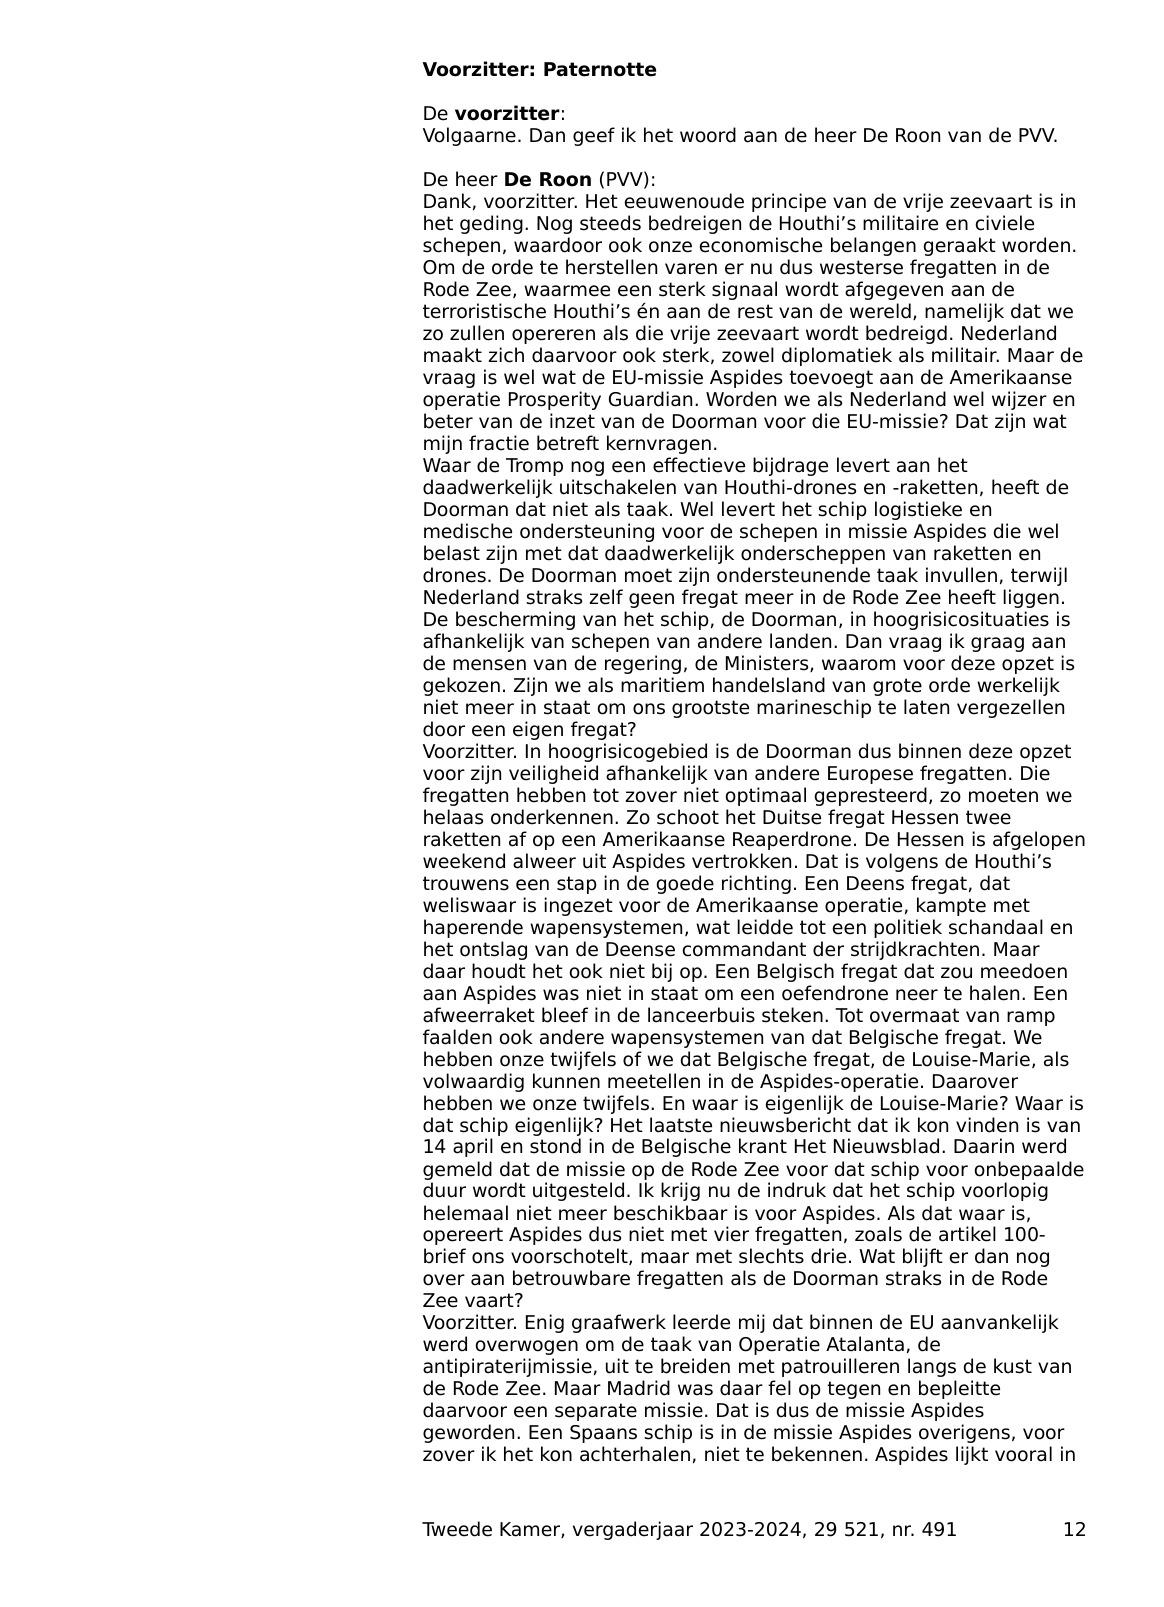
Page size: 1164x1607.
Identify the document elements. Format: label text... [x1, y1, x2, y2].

subtitle Voorzitter: Paternotte [422, 59, 1087, 81]
text Voorzitter. In hoogrisicogebied is de Doorman dus binnen deze opzet voor zijn veiligheid afhankelijk van andere Europese fregatten. Die fregatten hebben tot zover niet optimaal gepresteerd, zo moeten we helaas onderkennen. Zo schoot het Duitse fregat Hessen twee raketten af op een Amerikaanse Reaperdrone. De Hessen is afgelopen weekend alweer uit Aspides vertrokken. Dat is volgens de Houthi’s trouwens een stap in de goede richting. Een Deens fregat, dat weliswaar is ingezet voor de Amerikaanse operatie, kampte met haperende wapensystemen, wat leidde tot een politiek schandaal en het ontslag van de Deense commandant der strijdkrachten. Maar daar houdt het ook niet bij op. Een Belgisch fregat dat zou meedoen aan Aspides was niet in staat om een oefendrone neer te halen. Een afweerraket bleef in de lanceerbuis steken. Tot overmaat van ramp faalden ook andere wapensystemen van dat Belgische fregat. We hebben onze twijfels of we dat Belgische fregat, de Louise-Marie, als volwaardig kunnen meetellen in de Aspides-operatie. Daarover hebben we onze twijfels. En waar is eigenlijk de Louise-Marie? Waar is dat schip eigenlijk? Het laatste nieuwsbericht dat ik kon vinden is van 14 april en stond in de Belgische krant Het Nieuwsblad. Daarin werd gemeld dat de missie op de Rode Zee voor dat schip voor onbepaalde duur wordt uitgesteld. Ik krijg nu de indruk dat het schip voorlopig helemaal niet meer beschikbaar is voor Aspides. Als dat waar is, opereert Aspides dus niet met vier fregatten, zoals de artikel 100-brief ons voorschotelt, maar met slechts drie. Wat blijft er dan nog over aan betrouwbare fregatten als de Doorman straks in de Rode Zee vaart? [422, 741, 1087, 1312]
text Dank, voorzitter. Het eeuwenoude principe van de vrije zeevaart is in het geding. Nog steeds bedreigen de Houthi’s militaire en civiele schepen, waardoor ook onze economische belangen geraakt worden. Om de orde te herstellen varen er nu dus westerse fregatten in de Rode Zee, waarmee een sterk signaal wordt afgegeven aan de terroristische Houthi’s én aan de rest van de wereld, namelijk dat we zo zullen opereren als die vrije zeevaart wordt bedreigd. Nederland maakt zich daarvoor ook sterk, zowel diplomatiek als militair. Maar de vraag is wel wat de EU-missie Aspides toevoegt aan de Amerikaanse operatie Prosperity Guardian. Worden we als Nederland wel wijzer en beter van de inzet van de Doorman voor die EU-missie? Dat zijn wat mijn fractie betreft kernvragen. [422, 191, 1087, 455]
text De voorzitter: [422, 103, 1087, 125]
text De heer De Roon (PVV): [422, 169, 1087, 191]
text Volgaarne. Dan geef ik het woord aan de heer De Roon van de PVV. [422, 125, 1087, 147]
text Voorzitter. Enig graafwerk leerde mij dat binnen de EU aanvankelijk werd overwogen om de taak van Operatie Atalanta, de antipiraterijmissie, uit te breiden met patrouilleren langs de kust van de Rode Zee. Maar Madrid was daar fel op tegen en bepleitte daarvoor een separate missie. Dat is dus de missie Aspides geworden. Een Spaans schip is in de missie Aspides overigens, voor zover ik het kon achterhalen, niet te bekennen. Aspides lijkt vooral in [422, 1312, 1087, 1466]
text Waar de Tromp nog een effectieve bijdrage levert aan het daadwerkelijk uitschakelen van Houthi-drones en -raketten, heeft de Doorman dat niet als taak. Wel levert het schip logistieke en medische ondersteuning voor de schepen in missie Aspides die wel belast zijn met dat daadwerkelijk onderscheppen van raketten en drones. De Doorman moet zijn ondersteunende taak invullen, terwijl Nederland straks zelf geen fregat meer in de Rode Zee heeft liggen. De bescherming van het schip, de Doorman, in hoogrisicosituaties is afhankelijk van schepen van andere landen. Dan vraag ik graag aan de mensen van de regering, de Ministers, waarom voor deze opzet is gekozen. Zijn we als maritiem handelsland van grote orde werkelijk niet meer in staat om ons grootste marineschip te laten vergezellen door een eigen fregat? [422, 455, 1087, 741]
